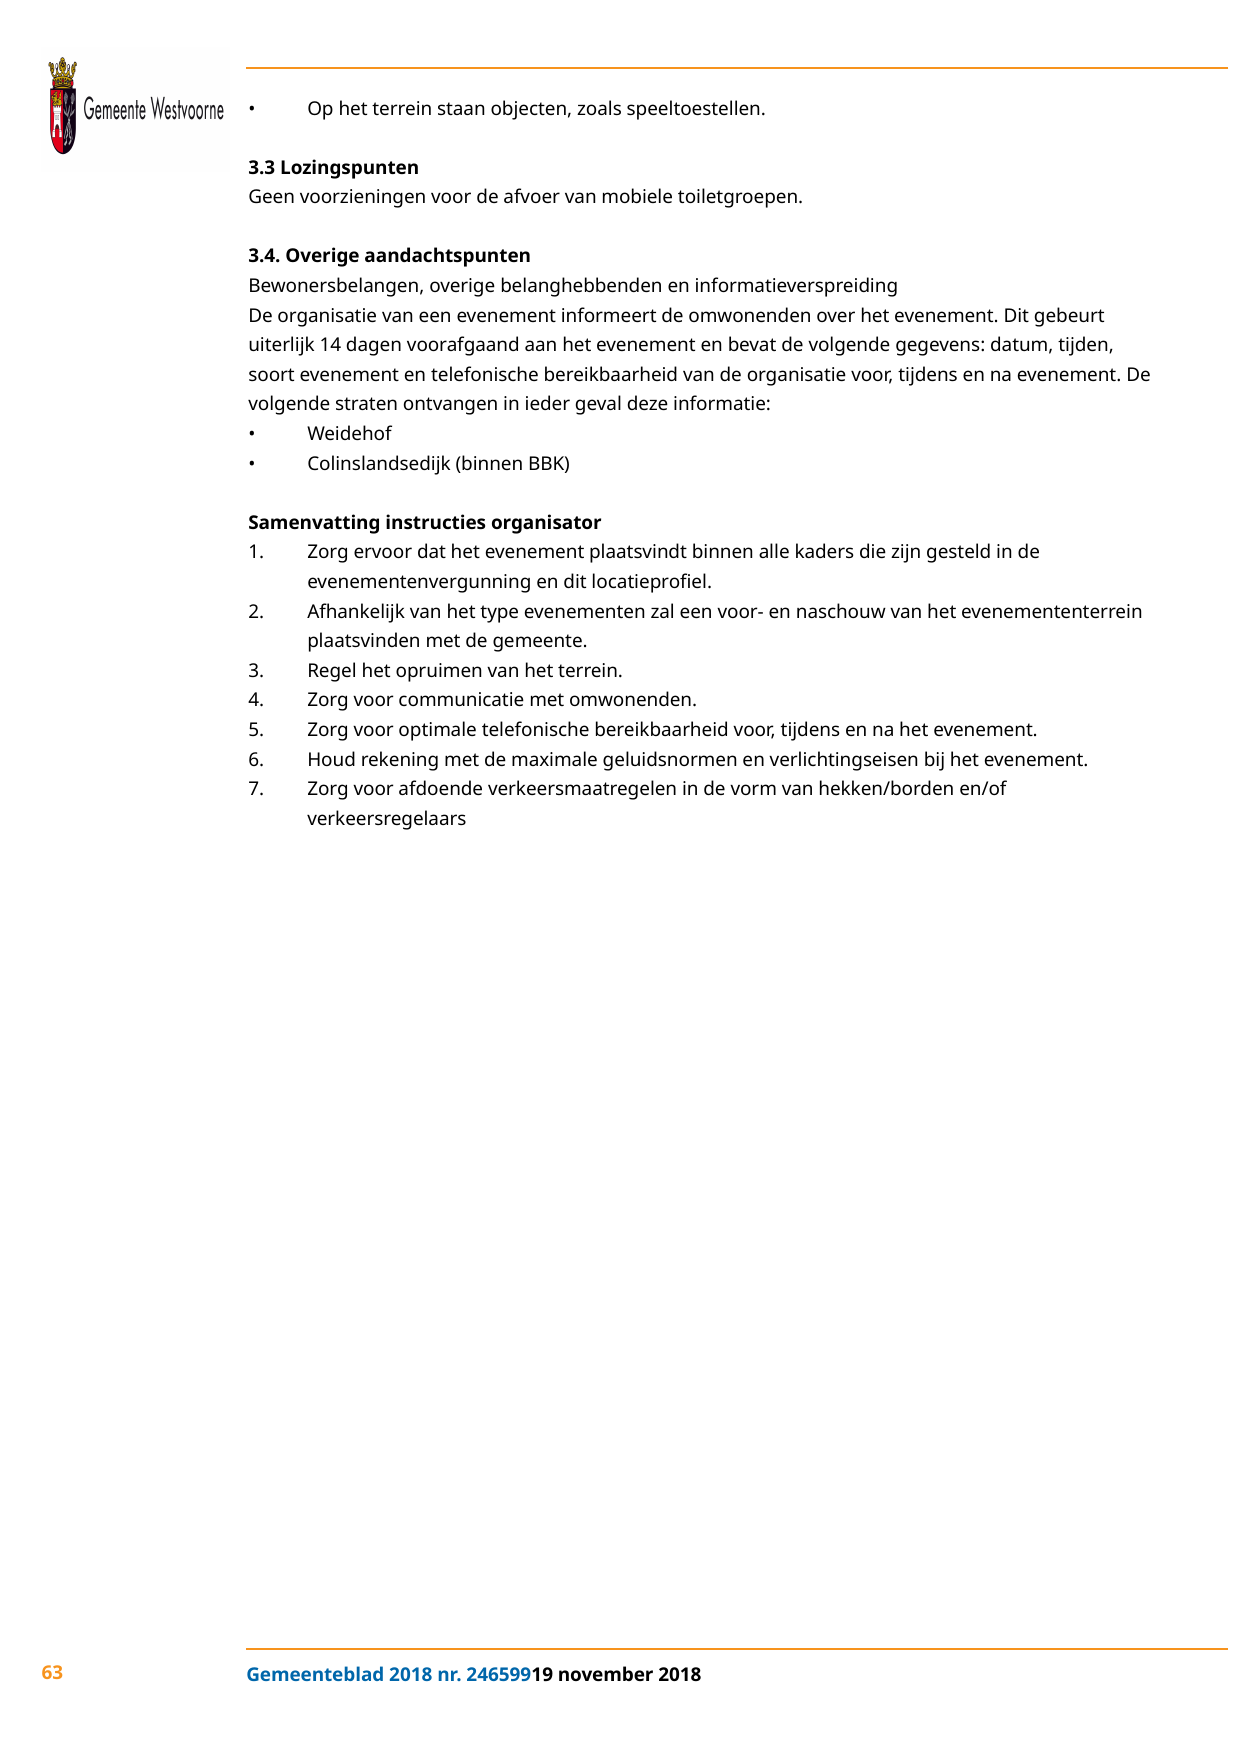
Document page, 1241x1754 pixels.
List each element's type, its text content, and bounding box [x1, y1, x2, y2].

text Bewonersbelangen, overige belanghebbenden en informatieverspreiding [248, 272, 1152, 298]
text Geen voorzieningen voor de afvoer van mobiele toiletgroepen. [248, 183, 1152, 209]
text De organisatie van een evenement informeert de omwonenden over het evenement. Dit gebeurt uiterlijk 14 dagen voorafgaand aan het evenement en bevat de volgende gegevens: datum, tijden, soort evenement en telefonische bereikbaarheid van de organisatie voor, tijdens en na evenement. De volgende straten ontvangen in ieder geval deze informatie: [248, 302, 1152, 416]
text 3.4. Overige aandachtspunten [248, 243, 1152, 268]
list Weidehof [248, 420, 1152, 446]
text 3.3 Lozingspunten [248, 154, 1152, 180]
picture [41, 47, 231, 172]
list Op het terrein staan objecten, zoals speeltoestellen. [248, 95, 1152, 121]
list Colinslandsedijk (binnen BBK) [248, 450, 1152, 476]
table_header Samenvatting instructies organisator Zorg ervoor dat het evenement plaatsvindt binnen alle kaders die zijn gesteld in de evenementenvergunning en dit locatieprofiel. Afhankelijk van het type evenementen zal een voor- en naschouw van het evenemententerrein plaatsvinden met de gemeente. Regel het opruimen van het terrein. Zorg voor communicatie met omwonenden. Zorg voor optimale telefonische bereikbaarheid voor, tijdens en na het evenement. Houd rekening met de maximale geluidsnormen en verlichtingseisen bij het evenement. Zorg voor afdoende verkeersmaatregelen in de vorm van hekken/borden en/of verkeersregelaars [248, 509, 1152, 831]
